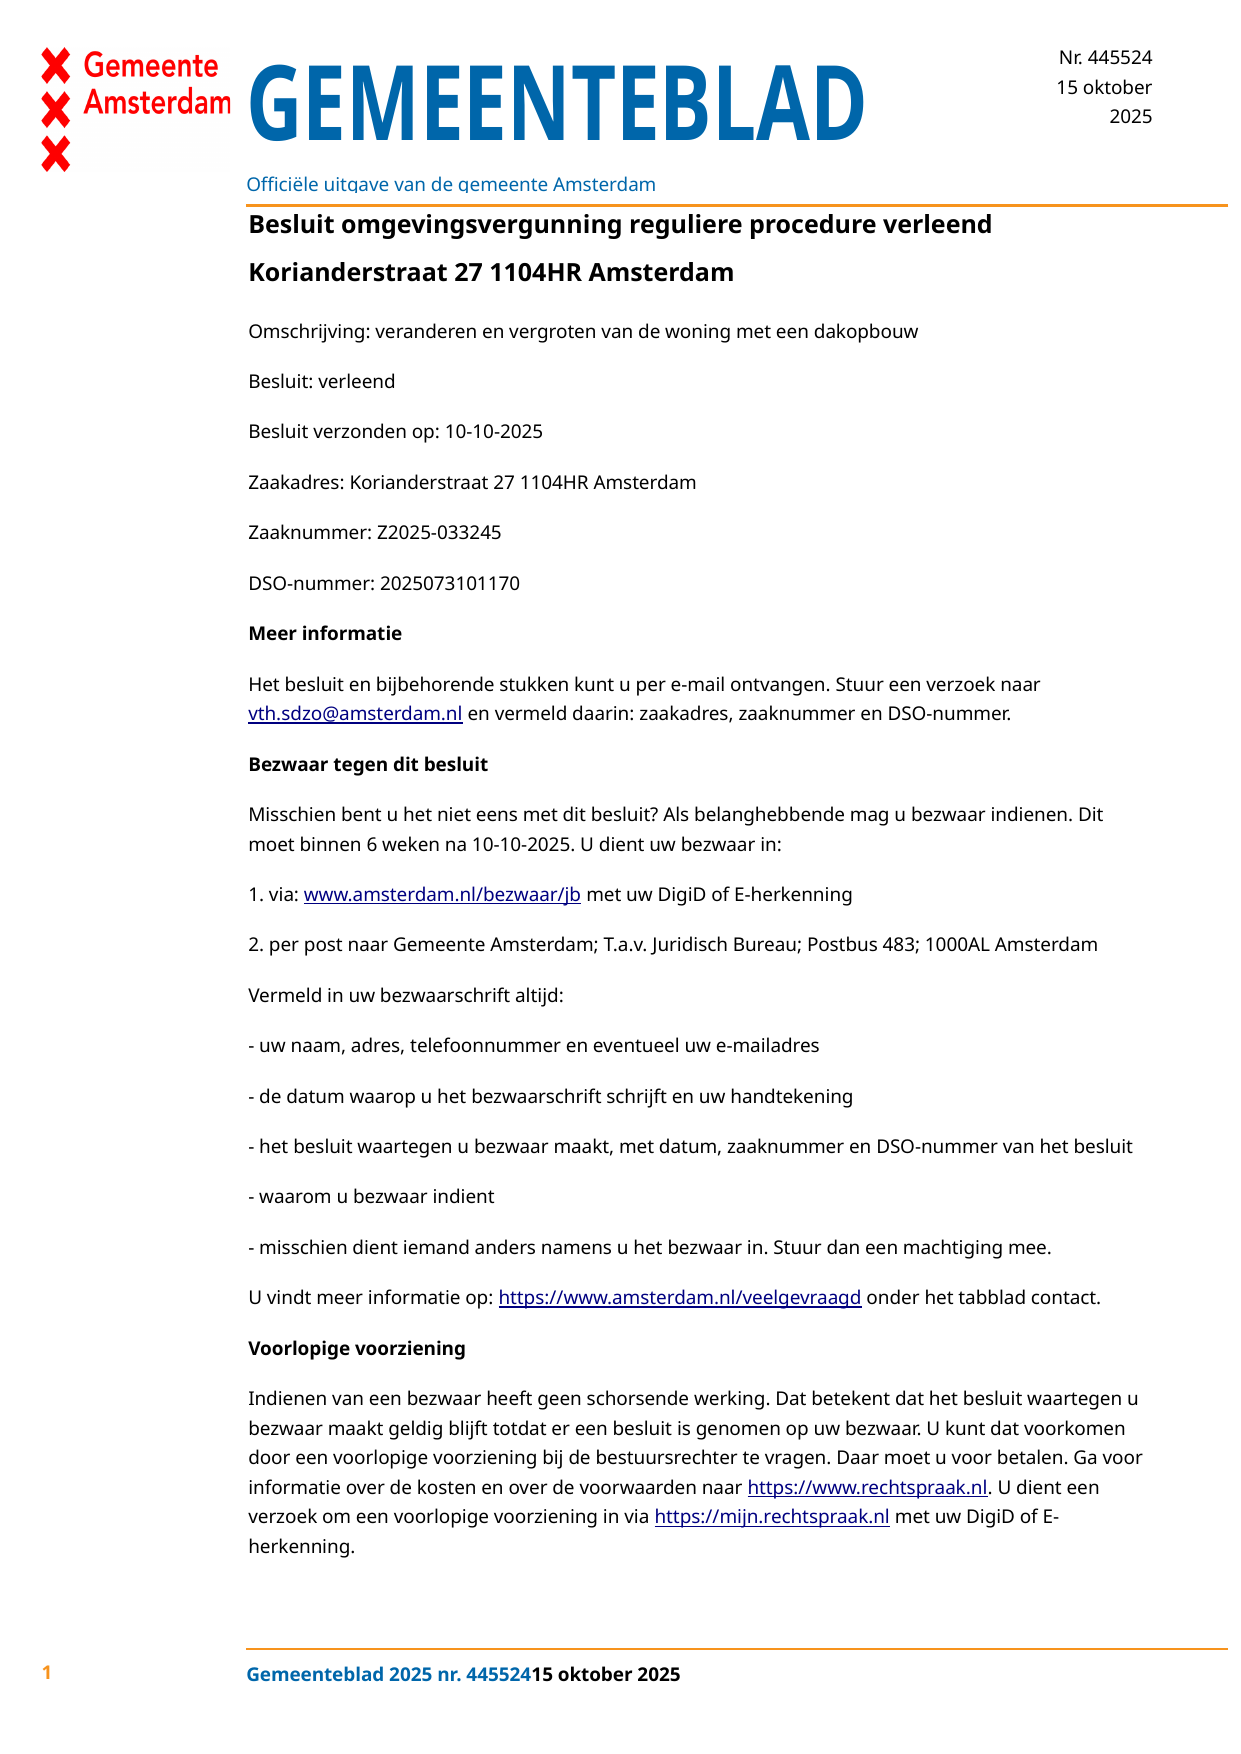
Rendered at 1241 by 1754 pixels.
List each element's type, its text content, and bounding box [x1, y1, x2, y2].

text 1. via: www.amsterdam.nl/bezwaar/jb met uw DigiD of E-herkenning [248, 881, 1152, 907]
text Zaakadres: Korianderstraat 27 1104HR Amsterdam [248, 469, 1152, 495]
text Het besluit en bijbehorende stukken kunt u per e-mail ontvangen. Stuur een verzoek naar vth.sdzo@amsterdam.nl en vermeld daarin: zaakadres, zaaknummer en DSO-nummer. [248, 671, 1152, 726]
text Voorlopige voorziening [248, 1335, 1152, 1361]
text Besluit verzonden op: 10-10-2025 [248, 419, 1152, 444]
text - misschien dient iemand anders namens u het bezwaar in. Stuur dan een machtiging mee. [248, 1234, 1152, 1260]
text - uw naam, adres, telefoonnummer en eventueel uw e-mailadres [248, 1032, 1152, 1058]
text Omschrijving: veranderen en vergroten van de woning met een dakopbouw [248, 318, 1152, 344]
picture [41, 47, 231, 172]
text Vermeld in uw bezwaarschrift altijd: [248, 982, 1152, 1008]
text DSO-nummer: 2025073101170 [248, 570, 1152, 596]
text U vindt meer informatie op: https://www.amsterdam.nl/veelgevraagd onder het tabblad contact. [248, 1284, 1152, 1310]
text Besluit omgevingsvergunning reguliere procedure verleend Korianderstraat 27 1104HR Amsterdam [248, 207, 1152, 288]
text - waarom u bezwaar indient [248, 1184, 1152, 1209]
text - de datum waarop u het bezwaarschrift schrijft en uw handtekening [248, 1083, 1152, 1109]
text Besluit: verleend [248, 368, 1152, 394]
text - het besluit waartegen u bezwaar maakt, met datum, zaaknummer en DSO-nummer van het besluit [248, 1133, 1152, 1159]
text Misschien bent u het niet eens met dit besluit? Als belanghebbende mag u bezwaar indienen. Dit moet binnen 6 weken na 10-10-2025. U dient uw bezwaar in: [248, 801, 1152, 857]
text Indienen van een bezwaar heeft geen schorsende werking. Dat betekent dat het besluit waartegen u bezwaar maakt geldig blijft totdat er een besluit is genomen op uw bezwaar. U kunt dat voorkomen door een voorlopige voorziening bij de bestuursrechter te vragen. Daar moet u voor betalen. Ga voor informatie over de kosten en over de voorwaarden naar https://www.rechtspraak.nl. U dient een verzoek om een voorlopige voorziening in via https://mijn.rechtspraak.nl met uw DigiD of E-herkenning. [248, 1385, 1152, 1559]
text Zaaknummer: Z2025-033245 [248, 519, 1152, 545]
text 2. per post naar Gemeente Amsterdam; T.a.v. Juridisch Bureau; Postbus 483; 1000AL Amsterdam [248, 932, 1152, 957]
text Meer informatie [248, 620, 1152, 646]
text Bezwaar tegen dit besluit [248, 751, 1152, 777]
